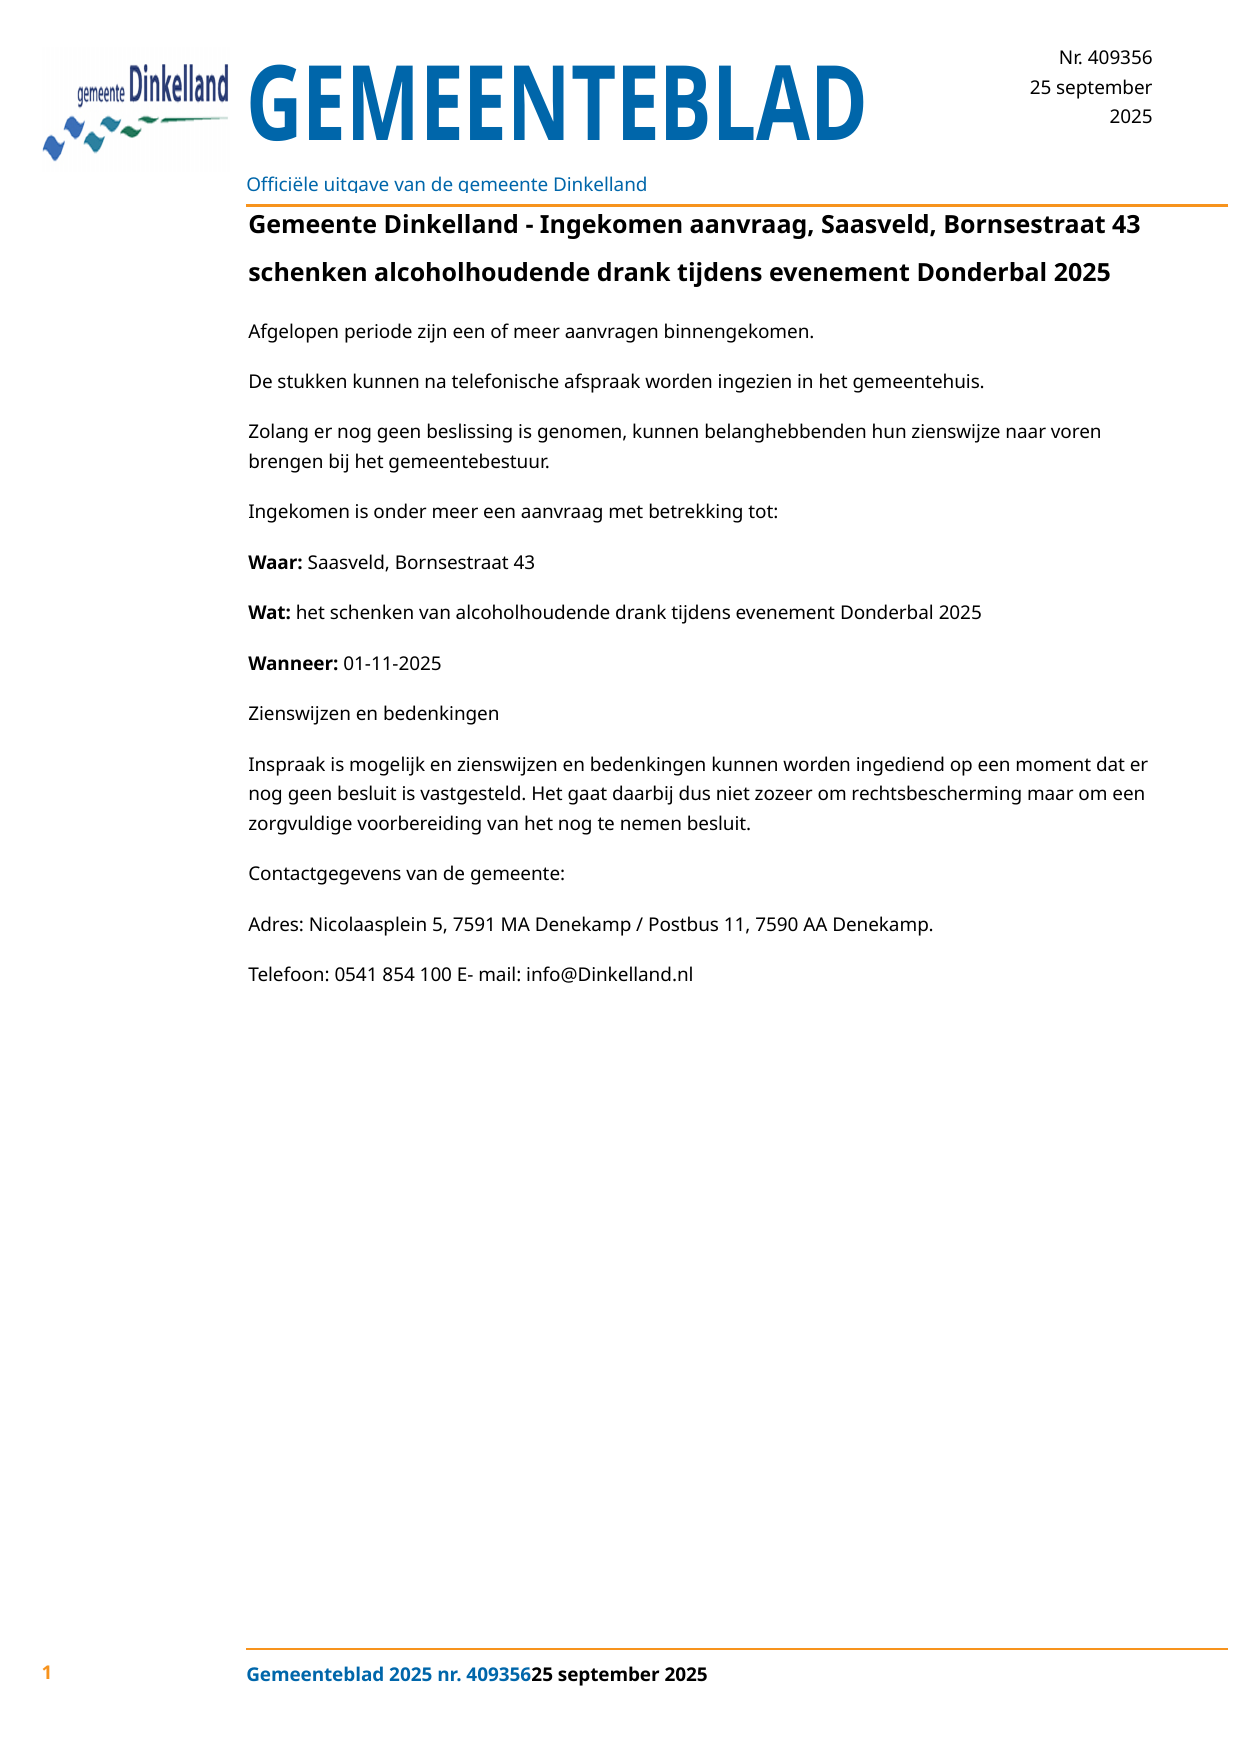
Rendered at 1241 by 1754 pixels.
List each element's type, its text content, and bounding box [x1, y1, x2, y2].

text Wanneer: 01-11-2025 [248, 650, 1152, 676]
text Adres: Nicolaasplein 5, 7591 MA Denekamp / Postbus 11, 7590 AA Denekamp. [248, 911, 1152, 937]
picture [41, 47, 231, 172]
text Ingekomen is onder meer een aanvraag met betrekking tot: [248, 499, 1152, 524]
text Contactgegevens van de gemeente: [248, 860, 1152, 886]
text Wat: het schenken van alcoholhoudende drank tijdens evenement Donderbal 2025 [248, 599, 1152, 625]
text Waar: Saasveld, Bornsestraat 43 [248, 549, 1152, 575]
text Telefoon: 0541 854 100 E- mail: info@Dinkelland.nl [248, 961, 1152, 987]
text De stukken kunnen na telefonische afspraak worden ingezien in het gemeentehuis. [248, 368, 1152, 394]
text Zienswijzen en bedenkingen [248, 700, 1152, 726]
text Gemeente Dinkelland - Ingekomen aanvraag, Saasveld, Bornsestraat 43 schenken alcoholhoudende drank tijdens evenement Donderbal 2025 [248, 207, 1152, 288]
text Zolang er nog geen beslissing is genomen, kunnen belanghebbenden hun zienswijze naar voren brengen bij het gemeentebestuur. [248, 419, 1152, 474]
text Afgelopen periode zijn een of meer aanvragen binnengekomen. [248, 318, 1152, 344]
text Inspraak is mogelijk en zienswijzen en bedenkingen kunnen worden ingediend op een moment dat er nog geen besluit is vastgesteld. Het gaat daarbij dus niet zozeer om rechtsbescherming maar om een zorgvuldige voorbereiding van het nog te nemen besluit. [248, 751, 1152, 836]
